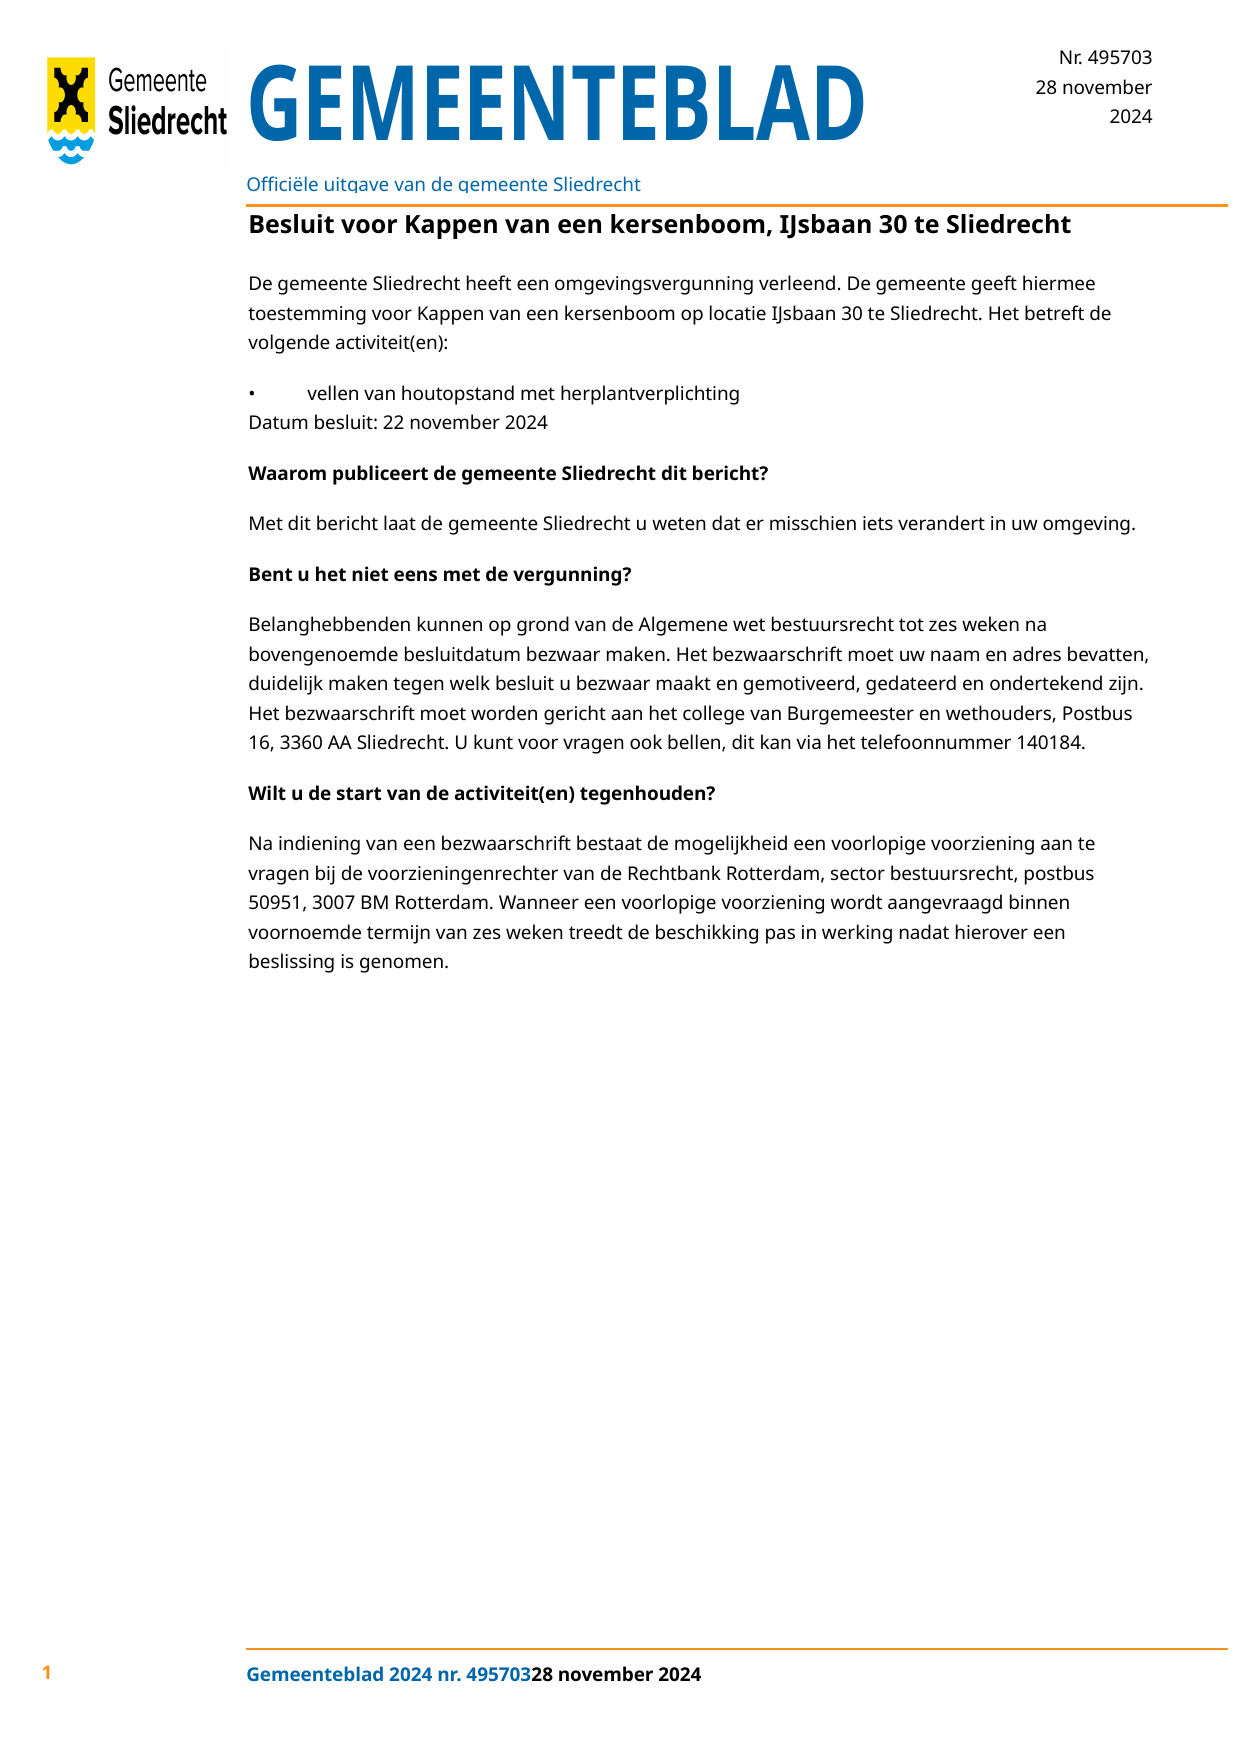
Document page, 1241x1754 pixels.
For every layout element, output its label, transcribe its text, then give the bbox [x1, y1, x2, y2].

text De gemeente Sliedrecht heeft een omgevingsvergunning verleend. De gemeente geeft hiermee toestemming voor Kappen van een kersenboom op locatie IJsbaan 30 te Sliedrecht. Het betreft de volgende activiteit(en): [248, 270, 1152, 355]
text Besluit voor Kappen van een kersenboom, IJsbaan 30 te Sliedrecht [248, 207, 1152, 241]
text Wilt u de start van de activiteit(en) tegenhouden? [248, 780, 1152, 806]
list vellen van houtopstand met herplantverplichting [248, 380, 1152, 406]
text Met dit bericht laat de gemeente Sliedrecht u weten dat er misschien iets verandert in uw omgeving. [248, 510, 1152, 536]
text Na indiening van een bezwaarschrift bestaat de mogelijkheid een voorlopige voorziening aan te vragen bij de voorzieningenrechter van de Rechtbank Rotterdam, sector bestuursrecht, postbus 50951, 3007 BM Rotterdam. Wanneer een voorlopige voorziening wordt aangevraagd binnen voornoemde termijn van zes weken treedt de beschikking pas in werking nadat hierover een beslissing is genomen. [248, 830, 1152, 974]
text Waarom publiceert de gemeente Sliedrecht dit bericht? [248, 460, 1152, 486]
picture [41, 47, 231, 172]
text Bent u het niet eens met de vergunning? [248, 561, 1152, 586]
text Datum besluit: 22 november 2024 [248, 409, 1152, 435]
text Belanghebbenden kunnen op grond van de Algemene wet bestuursrecht tot zes weken na bovengenoemde besluitdatum bezwaar maken. Het bezwaarschrift moet uw naam en adres bevatten, duidelijk maken tegen welk besluit u bezwaar maakt en gemotiveerd, gedateerd en ondertekend zijn. Het bezwaarschrift moet worden gericht aan het college van Burgemeester en wethouders, Postbus 16, 3360 AA Sliedrecht. U kunt voor vragen ook bellen, dit kan via het telefoonnummer 140184. [248, 611, 1152, 755]
